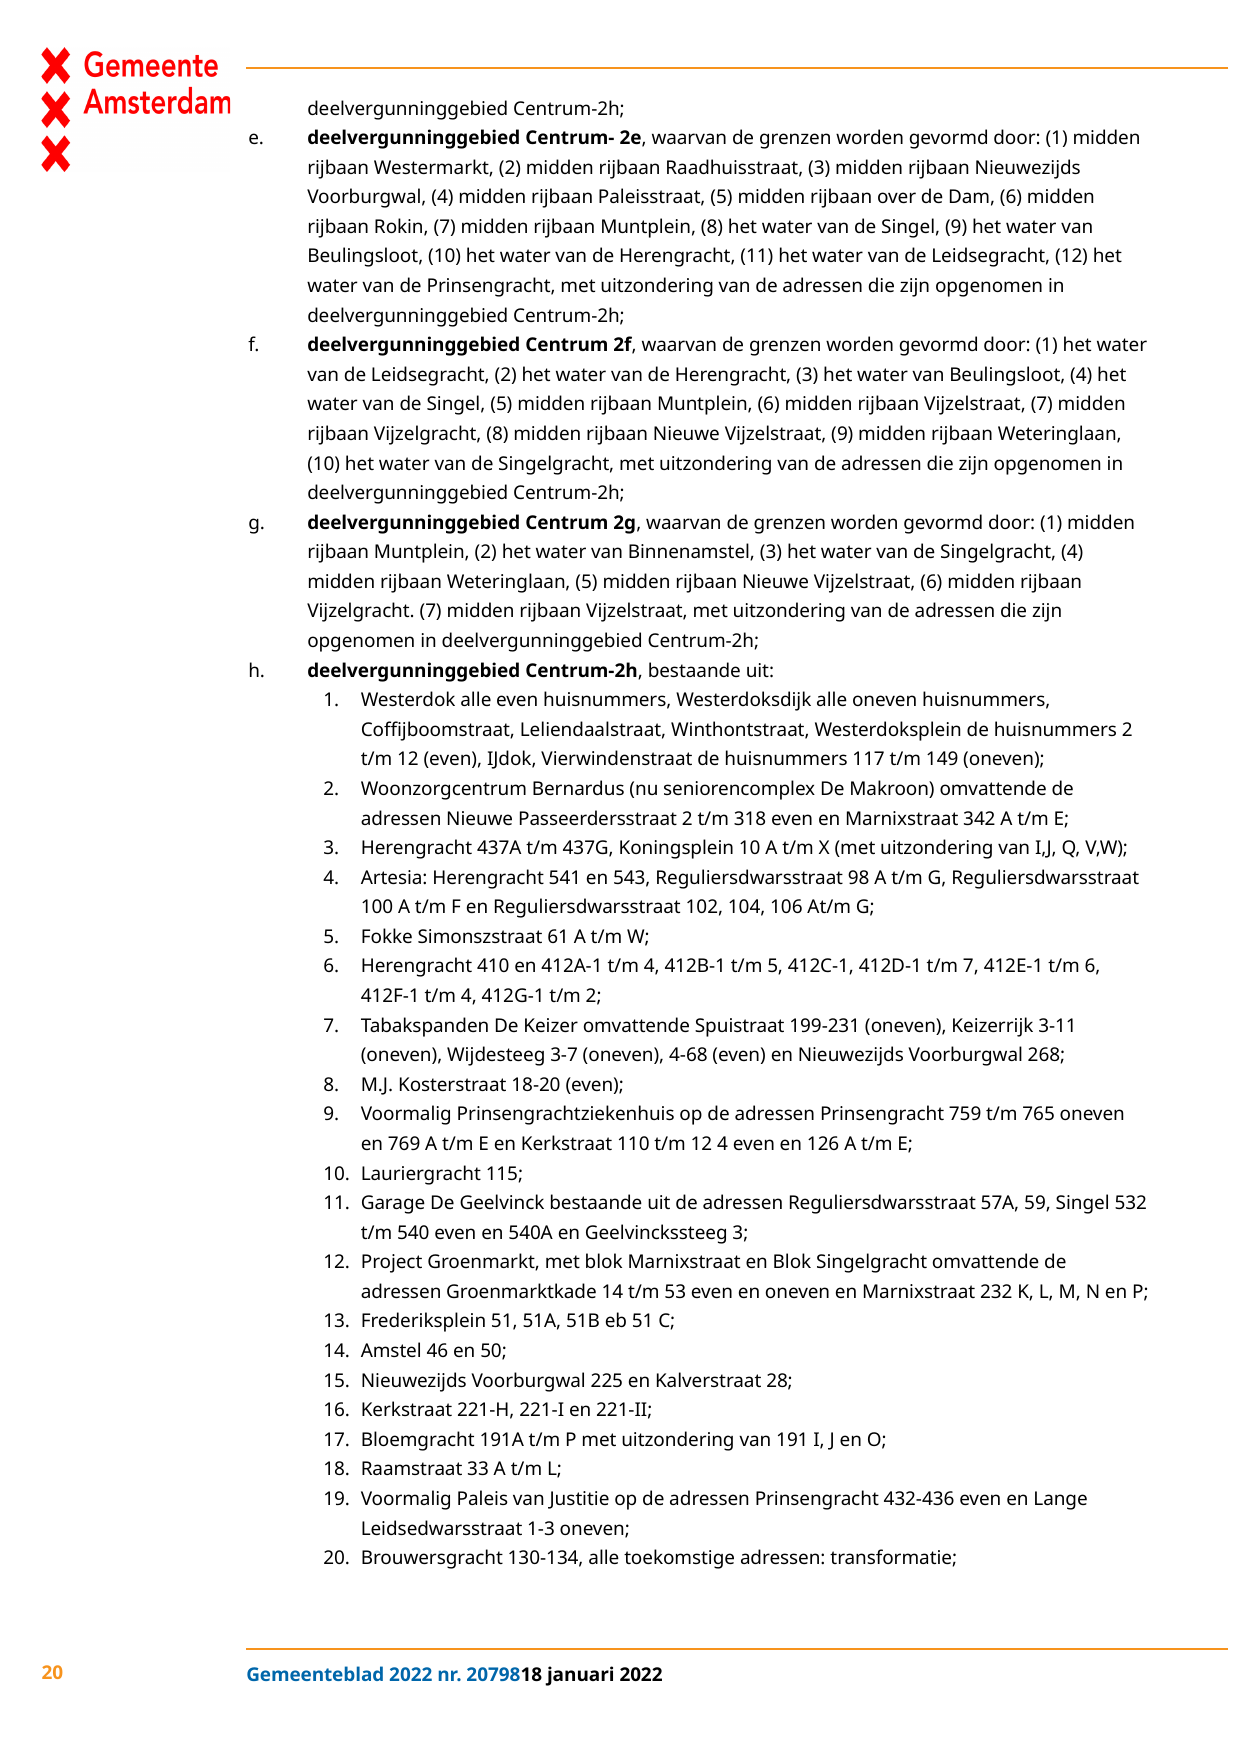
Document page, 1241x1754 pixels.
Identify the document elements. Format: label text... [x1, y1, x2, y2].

list Westerdok alle even huisnummers, Westerdoksdijk alle oneven huisnummers, Coffijboomstraat, Leliendaalstraat, Winthontstraat, Westerdoksplein de huisnummers 2 t/m 12 (even), IJdok, Vierwindenstraat de huisnummers 117 t/m 149 (oneven); [323, 686, 1152, 771]
list Herengracht 437A t/m 437G, Koningsplein 10 A t/m X (met uitzondering van I,J, Q, V,W); [323, 834, 1152, 860]
list Garage De Geelvinck bestaande uit de adressen Reguliersdwarsstraat 57A, 59, Singel 532 t/m 540 even en 540A en Geelvinckssteeg 3; [323, 1189, 1152, 1245]
list deelvergunninggebied Centrum-2h; [248, 95, 1152, 121]
list Frederiksplein 51, 51A, 51B eb 51 C; [323, 1308, 1152, 1333]
list deelvergunninggebied Centrum- 2e, waarvan de grenzen worden gevormd door: (1) midden rijbaan Westermarkt, (2) midden rijbaan Raadhuisstraat, (3) midden rijbaan Nieuwezijds Voorburgwal, (4) midden rijbaan Paleisstraat, (5) midden rijbaan over de Dam, (6) midden rijbaan Rokin, (7) midden rijbaan Muntplein, (8) het water van de Singel, (9) het water van Beulingsloot, (10) het water van de Herengracht, (11) het water van de Leidsegracht, (12) het water van de Prinsengracht, met uitzondering van de adressen die zijn opgenomen in deelvergunninggebied Centrum-2h; [248, 124, 1152, 328]
list Raamstraat 33 A t/m L; [323, 1456, 1152, 1481]
list Bloemgracht 191A t/m P met uitzondering van 191 I, J en O; [323, 1426, 1152, 1452]
list M.J. Kosterstraat 18-20 (even); [323, 1071, 1152, 1097]
list Tabakspanden De Keizer omvattende Spuistraat 199-231 (oneven), Keizerrijk 3-11 (oneven), Wijdesteeg 3-7 (oneven), 4-68 (even) en Nieuwezijds Voorburgwal 268; [323, 1012, 1152, 1067]
list Voormalig Paleis van Justitie op de adressen Prinsengracht 432-436 even en Lange Leidsedwarsstraat 1-3 oneven; [323, 1485, 1152, 1541]
list Voormalig Prinsengrachtziekenhuis op de adressen Prinsengracht 759 t/m 765 oneven en 769 A t/m E en Kerkstraat 110 t/m 12 4 even en 126 A t/m E; [323, 1101, 1152, 1156]
list Lauriergracht 115; [323, 1160, 1152, 1186]
list deelvergunninggebied Centrum 2f, waarvan de grenzen worden gevormd door: (1) het water van de Leidsegracht, (2) het water van de Herengracht, (3) het water van Beulingsloot, (4) het water van de Singel, (5) midden rijbaan Muntplein, (6) midden rijbaan Vijzelstraat, (7) midden rijbaan Vijzelgracht, (8) midden rijbaan Nieuwe Vijzelstraat, (9) midden rijbaan Weteringlaan, (10) het water van de Singelgracht, met uitzondering van de adressen die zijn opgenomen in deelvergunninggebied Centrum-2h; [248, 331, 1152, 505]
list Nieuwezijds Voorburgwal 225 en Kalverstraat 28; [323, 1367, 1152, 1393]
list deelvergunninggebied Centrum 2g, waarvan de grenzen worden gevormd door: (1) midden rijbaan Muntplein, (2) het water van Binnenamstel, (3) het water van de Singelgracht, (4) midden rijbaan Weteringlaan, (5) midden rijbaan Nieuwe Vijzelstraat, (6) midden rijbaan Vijzelgracht. (7) midden rijbaan Vijzelstraat, met uitzondering van de adressen die zijn opgenomen in deelvergunninggebied Centrum-2h; [248, 509, 1152, 653]
list Woonzorgcentrum Bernardus (nu seniorencomplex De Makroon) omvattende de adressen Nieuwe Passeerdersstraat 2 t/m 318 even en Marnixstraat 342 A t/m E; [323, 775, 1152, 831]
list deelvergunninggebied Centrum-2h, bestaande uit: [248, 657, 1152, 683]
picture [41, 47, 231, 172]
list Artesia: Herengracht 541 en 543, Reguliersdwarsstraat 98 A t/m G, Reguliersdwarsstraat 100 A t/m F en Reguliersdwarsstraat 102, 104, 106 At/m G; [323, 864, 1152, 919]
list Kerkstraat 221-H, 221-I en 221-II; [323, 1396, 1152, 1422]
list Project Groenmarkt, met blok Marnixstraat en Blok Singelgracht omvattende de adressen Groenmarktkade 14 t/m 53 even en oneven en Marnixstraat 232 K, L, M, N en P; [323, 1248, 1152, 1304]
list Amstel 46 en 50; [323, 1337, 1152, 1363]
list Herengracht 410 en 412A-1 t/m 4, 412B-1 t/m 5, 412C-1, 412D-1 t/m 7, 412E-1 t/m 6, 412F-1 t/m 4, 412G-1 t/m 2; [323, 953, 1152, 1008]
list Brouwersgracht 130-134, alle toekomstige adressen: transformatie; [323, 1544, 1152, 1570]
list Fokke Simonszstraat 61 A t/m W; [323, 923, 1152, 949]
